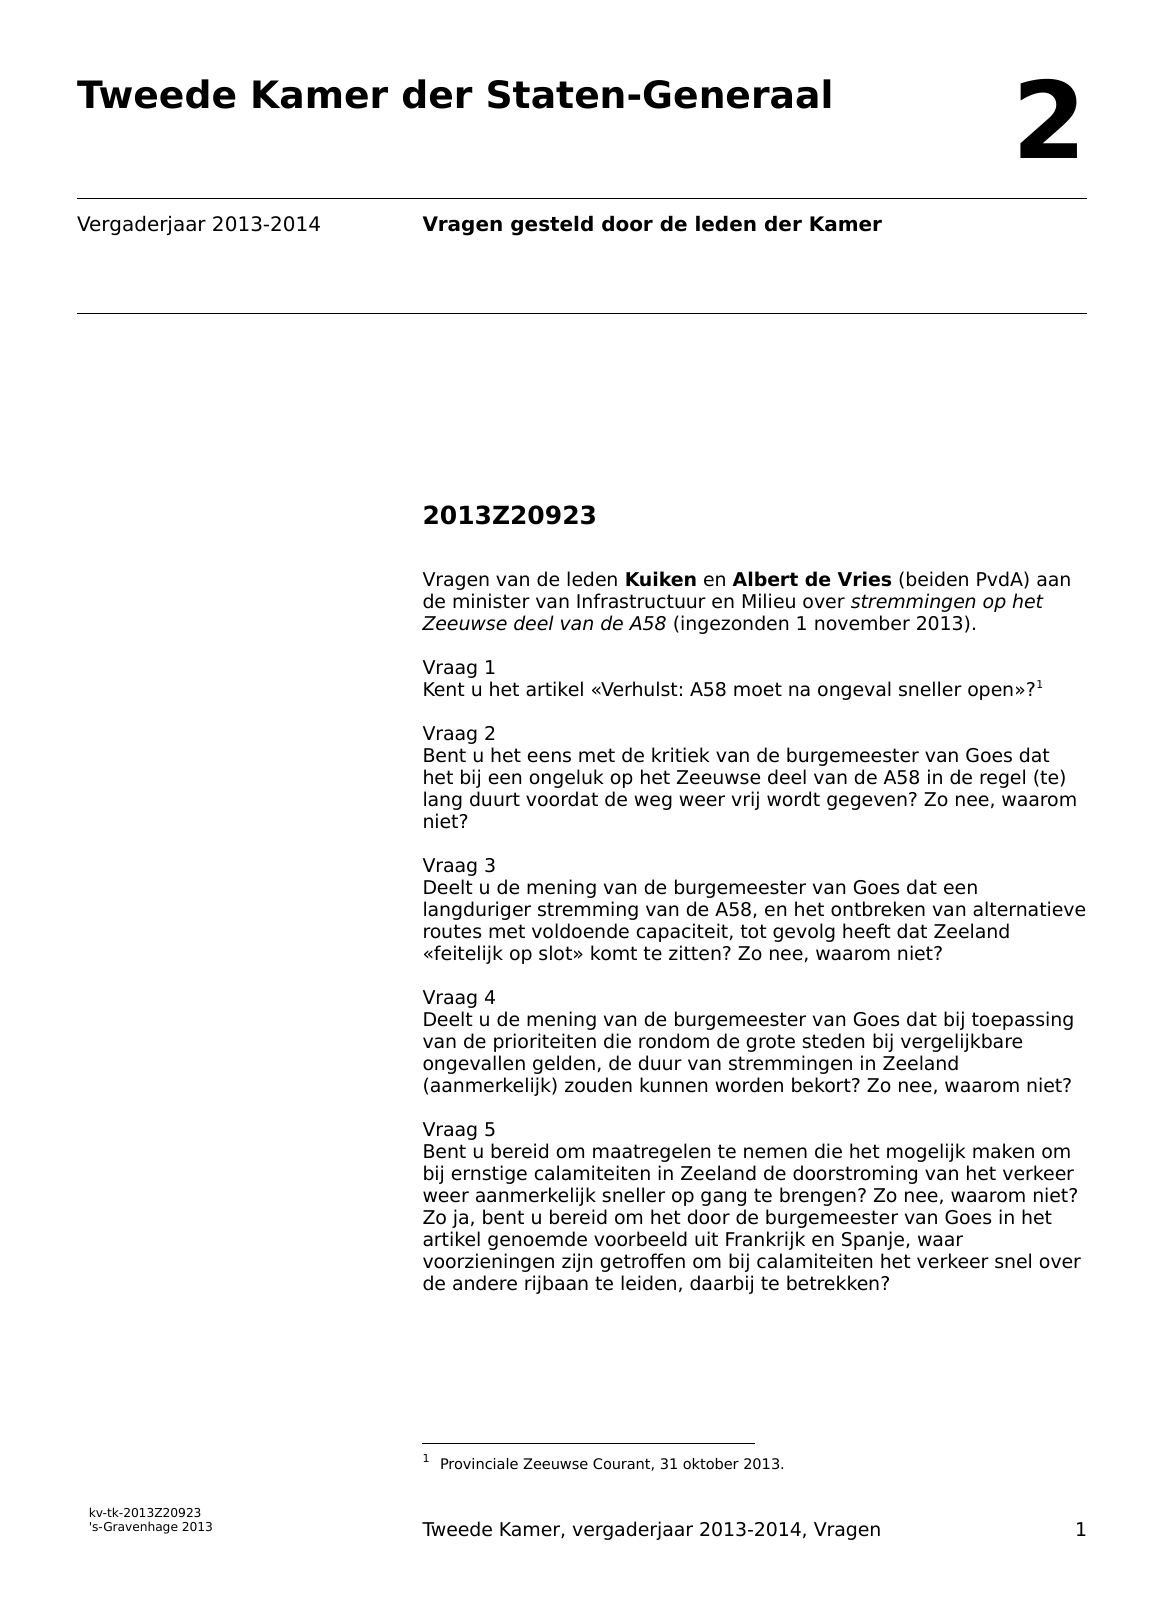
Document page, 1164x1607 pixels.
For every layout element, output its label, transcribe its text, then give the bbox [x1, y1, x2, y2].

text Vraag 2 [422, 723, 1087, 745]
text Vragen van de leden Kuiken en Albert de Vries (beiden PvdA) aan de minister van Infrastructuur en Milieu over stremmingen op het Zeeuwse deel van de A58 (ingezonden 1 november 2013). [422, 569, 1087, 635]
table_header Tweede Kamer der Staten-Generaal [77, 59, 886, 198]
text 2013Z20923 [422, 501, 1087, 531]
text Vraag 3 [422, 855, 1087, 877]
text Bent u bereid om maatregelen te nemen die het mogelijk maken om bij ernstige calamiteiten in Zeeland de doorstroming van het verkeer weer aanmerkelijk sneller op gang te brengen? Zo nee, waarom niet? Zo ja, bent u bereid om het door de burgemeester van Goes in het artikel genoemde voorbeeld uit Frankrijk en Spanje, waar voorzieningen zijn getroffen om bij calamiteiten het verkeer snel over de andere rijbaan te leiden, daarbij te betrekken? [422, 1141, 1087, 1295]
text Deelt u de mening van de burgemeester van Goes dat bij toepassing van de prioriteiten die rondom de grote steden bij vergelijkbare ongevallen gelden, de duur van stremmingen in Zeeland (aanmerkelijk) zouden kunnen worden bekort? Zo nee, waarom niet? [422, 1009, 1087, 1097]
table_cell Vragen gesteld door de leden der Kamer [422, 199, 1087, 313]
text kv-tk-2013Z20923 [88, 1506, 323, 1520]
text Provinciale Zeeuwse Courant, 31 oktober 2013. [422, 1452, 1087, 1474]
table_header 2 [886, 59, 1087, 198]
text Vraag 1 [422, 657, 1087, 679]
text Vraag 4 [422, 987, 1087, 1009]
text Deelt u de mening van de burgemeester van Goes dat een langduriger stremming van de A58, en het ontbreken van alternatieve routes met voldoende capaciteit, tot gevolg heeft dat Zeeland «feitelijk op slot» komt te zitten? Zo nee, waarom niet? [422, 877, 1087, 965]
text Vraag 5 [422, 1119, 1087, 1141]
text Bent u het eens met de kritiek van de burgemeester van Goes dat het bij een ongeluk op het Zeeuwse deel van de A58 in de regel (te) lang duurt voordat de weg weer vrij wordt gegeven? Zo nee, waarom niet? [422, 745, 1087, 833]
text 's-Gravenhage 2013 [88, 1520, 323, 1534]
table_cell Vergaderjaar 2013-2014 [77, 199, 422, 313]
text Kent u het artikel «Verhulst: A58 moet na ongeval sneller open»? [422, 679, 1087, 701]
